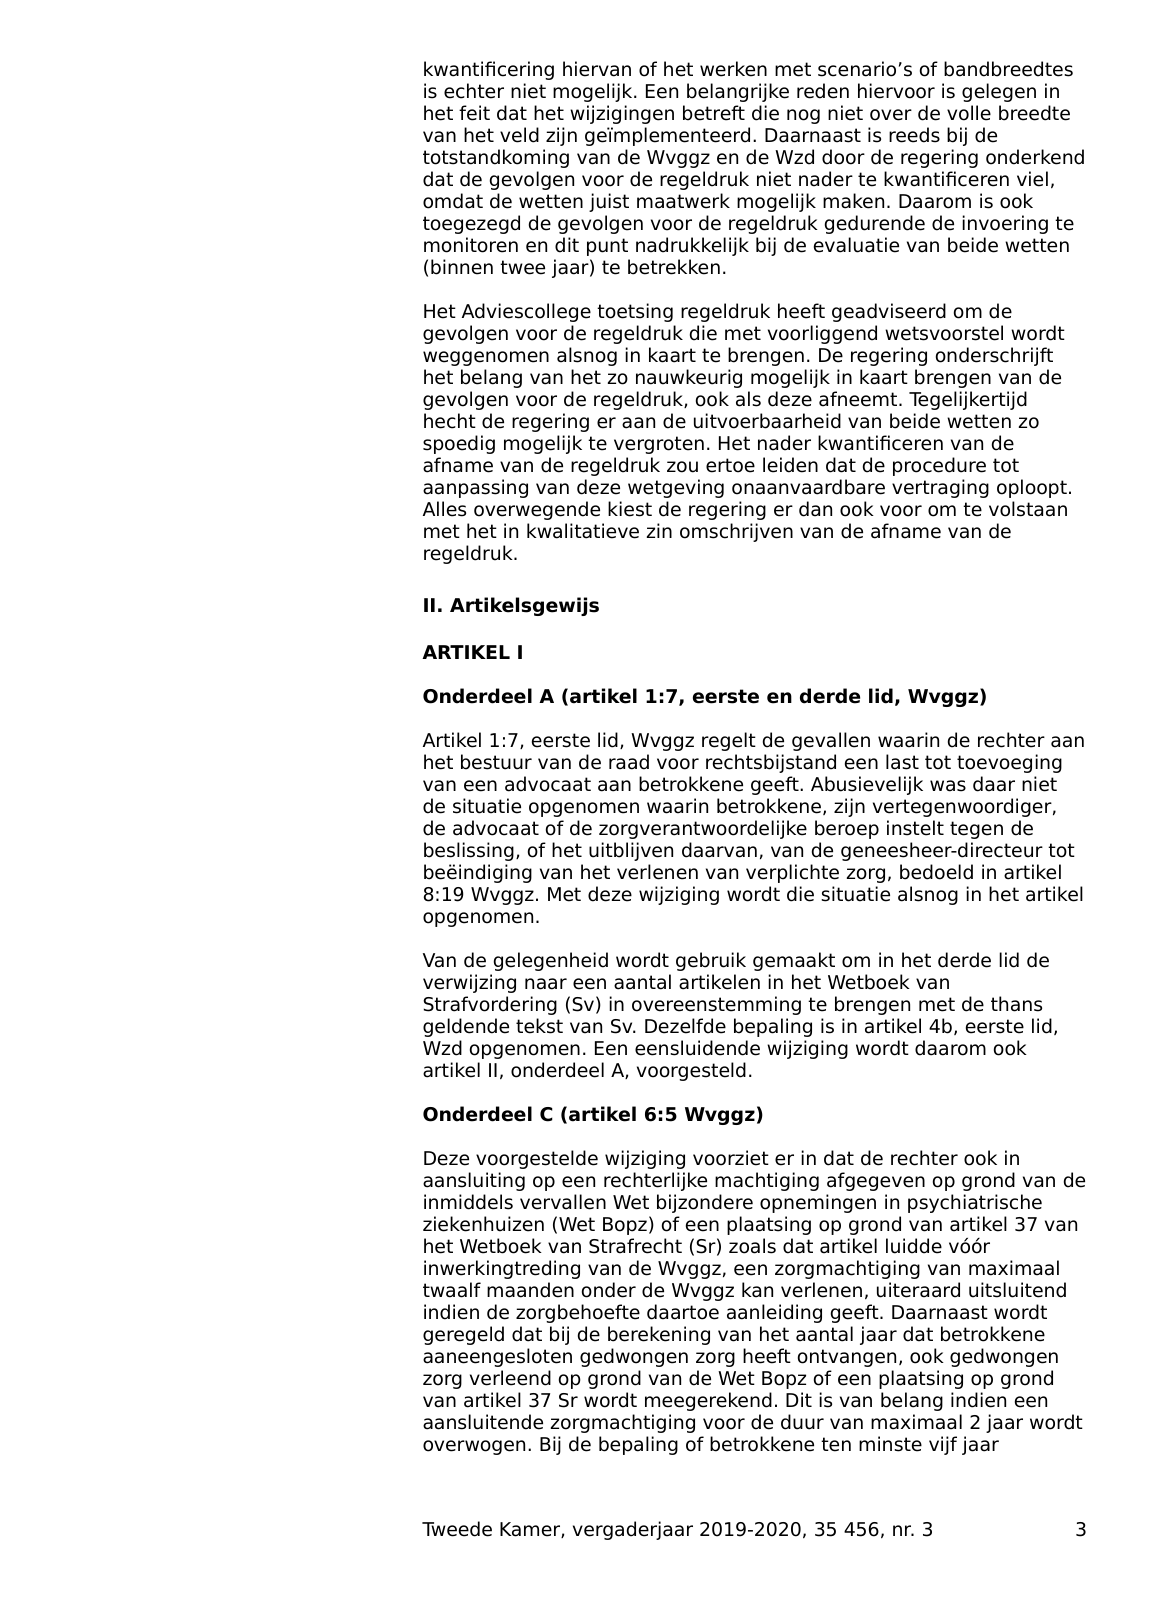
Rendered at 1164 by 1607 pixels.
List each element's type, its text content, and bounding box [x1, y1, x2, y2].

subtitle Onderdeel C (artikel 6:5 Wvggz) [422, 1104, 1087, 1126]
subtitle ARTIKEL I [422, 642, 1087, 664]
subtitle Onderdeel A (artikel 1:7, eerste en derde lid, Wvggz) [422, 686, 1087, 708]
text Het Adviescollege toetsing regeldruk heeft geadviseerd om de gevolgen voor de regeldruk die met voorliggend wetsvoorstel wordt weggenomen alsnog in kaart te brengen. De regering onderschrijft het belang van het zo nauwkeurig mogelijk in kaart brengen van de gevolgen voor de regeldruk, ook als deze afneemt. Tegelijkertijd hecht de regering er aan de uitvoerbaarheid van beide wetten zo spoedig mogelijk te vergroten. Het nader kwantificeren van de afname van de regeldruk zou ertoe leiden dat de procedure tot aanpassing van deze wetgeving onaanvaardbare vertraging oploopt. Alles overwegende kiest de regering er dan ook voor om te volstaan met het in kwalitatieve zin omschrijven van de afname van de regeldruk. [422, 301, 1087, 565]
text Van de gelegenheid wordt gebruik gemaakt om in het derde lid de verwijzing naar een aantal artikelen in het Wetboek van Strafvordering (Sv) in overeenstemming te brengen met de thans geldende tekst van Sv. Dezelfde bepaling is in artikel 4b, eerste lid, Wzd opgenomen. Een eensluidende wijziging wordt daarom ook artikel II, onderdeel A, voorgesteld. [422, 950, 1087, 1082]
text kwantificering hiervan of het werken met scenario’s of bandbreedtes is echter niet mogelijk. Een belangrijke reden hiervoor is gelegen in het feit dat het wijzigingen betreft die nog niet over de volle breedte van het veld zijn geïmplementeerd. Daarnaast is reeds bij de totstandkoming van de Wvggz en de Wzd door de regering onderkend dat de gevolgen voor de regeldruk niet nader te kwantificeren viel, omdat de wetten juist maatwerk mogelijk maken. Daarom is ook toegezegd de gevolgen voor de regeldruk gedurende de invoering te monitoren en dit punt nadrukkelijk bij de evaluatie van beide wetten (binnen twee jaar) te betrekken. [422, 59, 1087, 279]
text Deze voorgestelde wijziging voorziet er in dat de rechter ook in aansluiting op een rechterlijke machtiging afgegeven op grond van de inmiddels vervallen Wet bijzondere opnemingen in psychiatrische ziekenhuizen (Wet Bopz) of een plaatsing op grond van artikel 37 van het Wetboek van Strafrecht (Sr) zoals dat artikel luidde vóór inwerkingtreding van de Wvggz, een zorgmachtiging van maximaal twaalf maanden onder de Wvggz kan verlenen, uiteraard uitsluitend indien de zorgbehoefte daartoe aanleiding geeft. Daarnaast wordt geregeld dat bij de berekening van het aantal jaar dat betrokkene aaneengesloten gedwongen zorg heeft ontvangen, ook gedwongen zorg verleend op grond van de Wet Bopz of een plaatsing op grond van artikel 37 Sr wordt meegerekend. Dit is van belang indien een aansluitende zorgmachtiging voor de duur van maximaal 2 jaar wordt overwogen. Bij de bepaling of betrokkene ten minste vijf jaar [422, 1148, 1087, 1456]
text Artikel 1:7, eerste lid, Wvggz regelt de gevallen waarin de rechter aan het bestuur van de raad voor rechtsbijstand een last tot toevoeging van een advocaat aan betrokkene geeft. Abusievelijk was daar niet de situatie opgenomen waarin betrokkene, zijn vertegenwoordiger, de advocaat of de zorgverantwoordelijke beroep instelt tegen de beslissing, of het uitblijven daarvan, van de geneesheer-directeur tot beëindiging van het verlenen van verplichte zorg, bedoeld in artikel 8:19 Wvggz. Met deze wijziging wordt die situatie alsnog in het artikel opgenomen. [422, 730, 1087, 928]
subtitle II. Artikelsgewijs [422, 595, 1087, 617]
